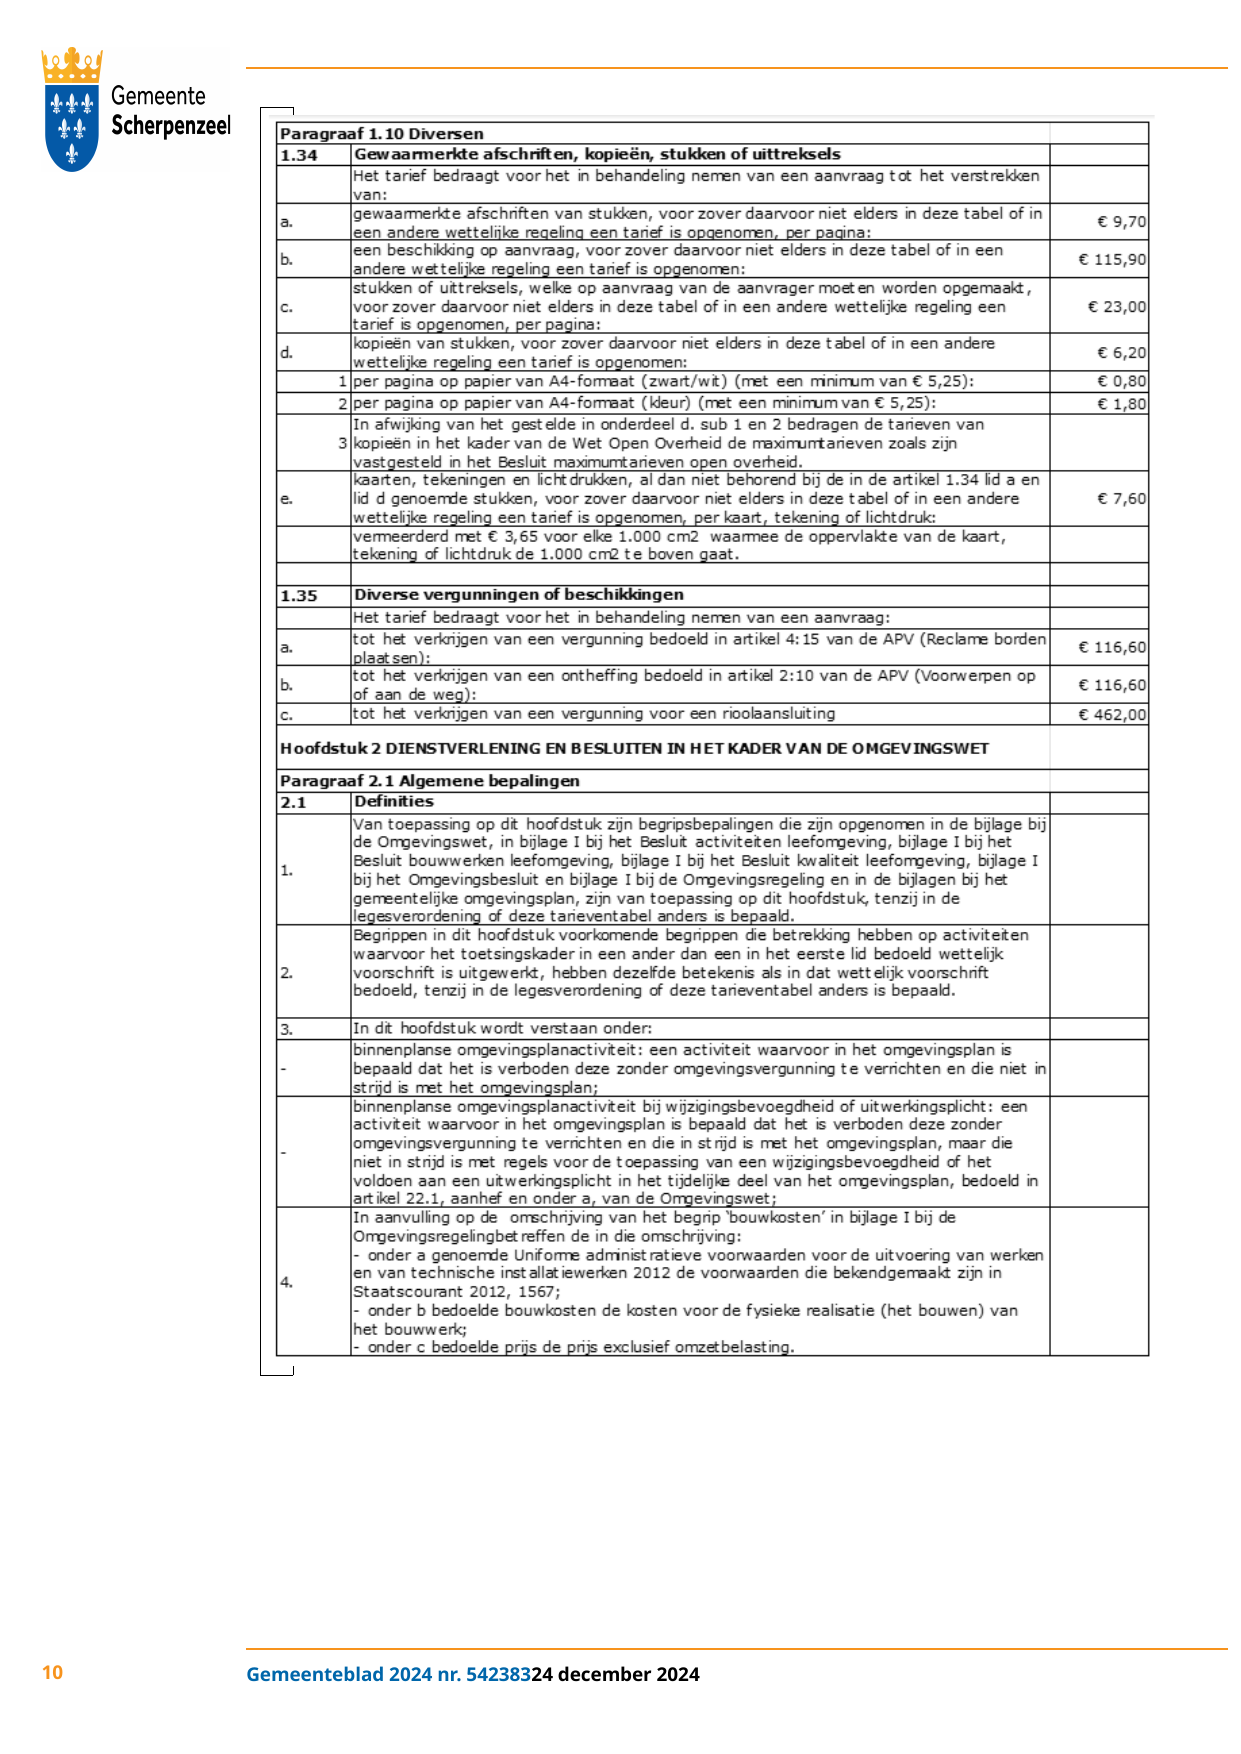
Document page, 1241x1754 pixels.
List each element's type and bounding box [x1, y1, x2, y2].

picture [41, 47, 231, 172]
picture [268, 115, 1155, 1366]
